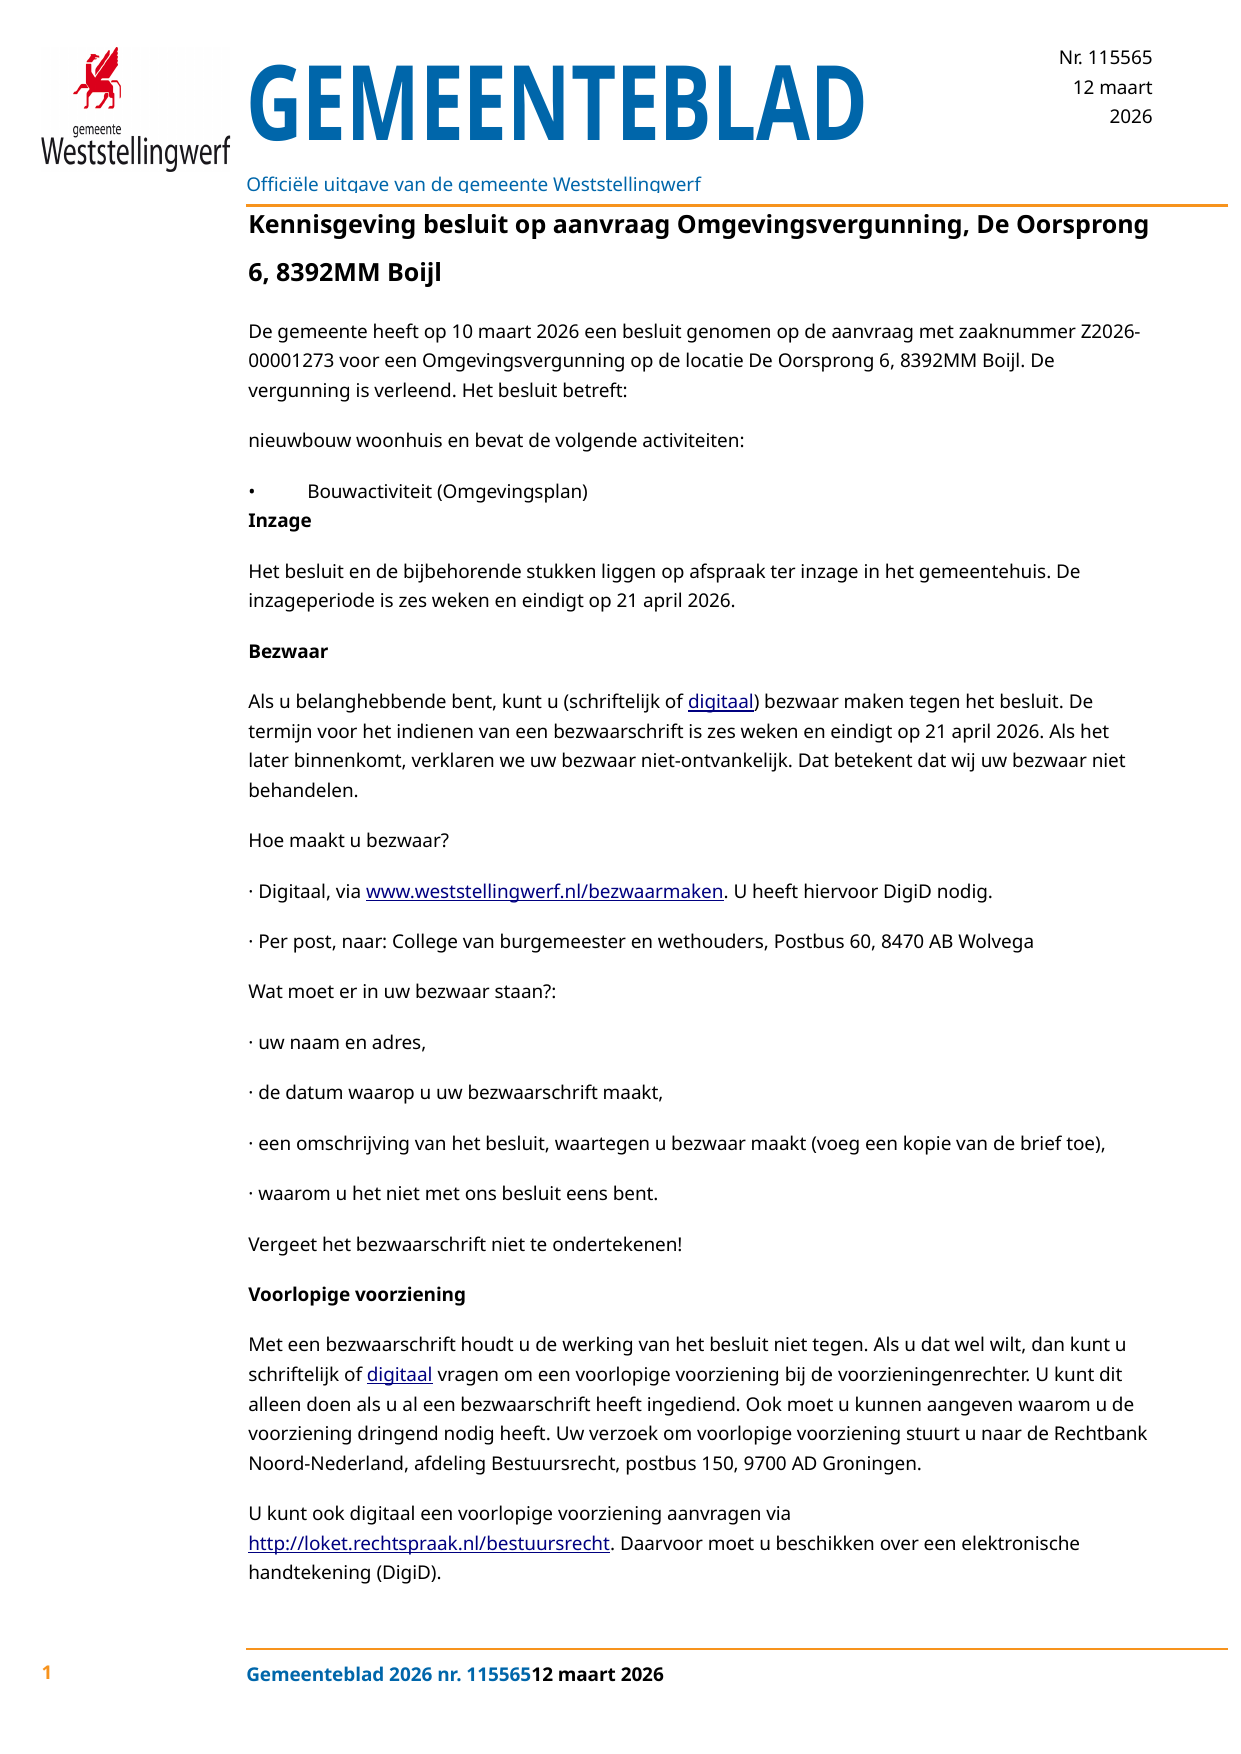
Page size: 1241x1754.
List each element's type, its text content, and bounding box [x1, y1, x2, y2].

text · de datum waarop u uw bezwaarschrift maakt, [248, 1079, 1152, 1105]
text De gemeente heeft op 10 maart 2026 een besluit genomen op de aanvraag met zaaknummer Z2026-00001273 voor een Omgevingsvergunning op de locatie De Oorsprong 6, 8392MM Boijl. De vergunning is verleend. Het besluit betreft: [248, 318, 1152, 403]
text Bezwaar [248, 638, 1152, 664]
text U kunt ook digitaal een voorlopige voorziening aanvragen via http://loket.rechtspraak.nl/bestuursrecht. Daarvoor moet u beschikken over een elektronische handtekening (DigiD). [248, 1500, 1152, 1585]
list Bouwactiviteit (Omgevingsplan) [248, 478, 1152, 504]
text Met een bezwaarschrift houdt u de werking van het besluit niet tegen. Als u dat wel wilt, dan kunt u schriftelijk of digitaal vragen om een voorlopige voorziening bij de voorzieningenrechter. U kunt dit alleen doen als u al een bezwaarschrift heeft ingediend. Ook moet u kunnen aangeven waarom u de voorziening dringend nodig heeft. Uw verzoek om voorlopige voorziening stuurt u naar de Rechtbank Noord-Nederland, afdeling Bestuursrecht, postbus 150, 9700 AD Groningen. [248, 1332, 1152, 1476]
text · Per post, naar: College van burgemeester en wethouders, Postbus 60, 8470 AB Wolvega [248, 928, 1152, 954]
text Als u belanghebbende bent, kunt u (schriftelijk of digitaal) bezwaar maken tegen het besluit. De termijn voor het indienen van een bezwaarschrift is zes weken en eindigt op 21 april 2026. Als het later binnenkomt, verklaren we uw bezwaar niet-ontvankelijk. Dat betekent dat wij uw bezwaar niet behandelen. [248, 688, 1152, 803]
text Vergeet het bezwaarschrift niet te ondertekenen! [248, 1231, 1152, 1257]
text · Digitaal, via www.weststellingwerf.nl/bezwaarmaken. U heeft hiervoor DigiD nodig. [248, 878, 1152, 904]
text nieuwbouw woonhuis en bevat de volgende activiteiten: [248, 427, 1152, 453]
text Inzage [248, 507, 1152, 533]
text Kennisgeving besluit op aanvraag Omgevingsvergunning, De Oorsprong 6, 8392MM Boijl [248, 207, 1152, 288]
text · uw naam en adres, [248, 1029, 1152, 1055]
text Wat moet er in uw bezwaar staan?: [248, 979, 1152, 1004]
text Hoe maakt u bezwaar? [248, 827, 1152, 853]
text · waarom u het niet met ons besluit eens bent. [248, 1180, 1152, 1206]
text · een omschrijving van het besluit, waartegen u bezwaar maakt (voeg een kopie van de brief toe), [248, 1130, 1152, 1156]
text Voorlopige voorziening [248, 1281, 1152, 1307]
picture [41, 47, 231, 172]
text Het besluit en de bijbehorende stukken liggen op afspraak ter inzage in het gemeentehuis. De inzageperiode is zes weken en eindigt op 21 april 2026. [248, 558, 1152, 613]
